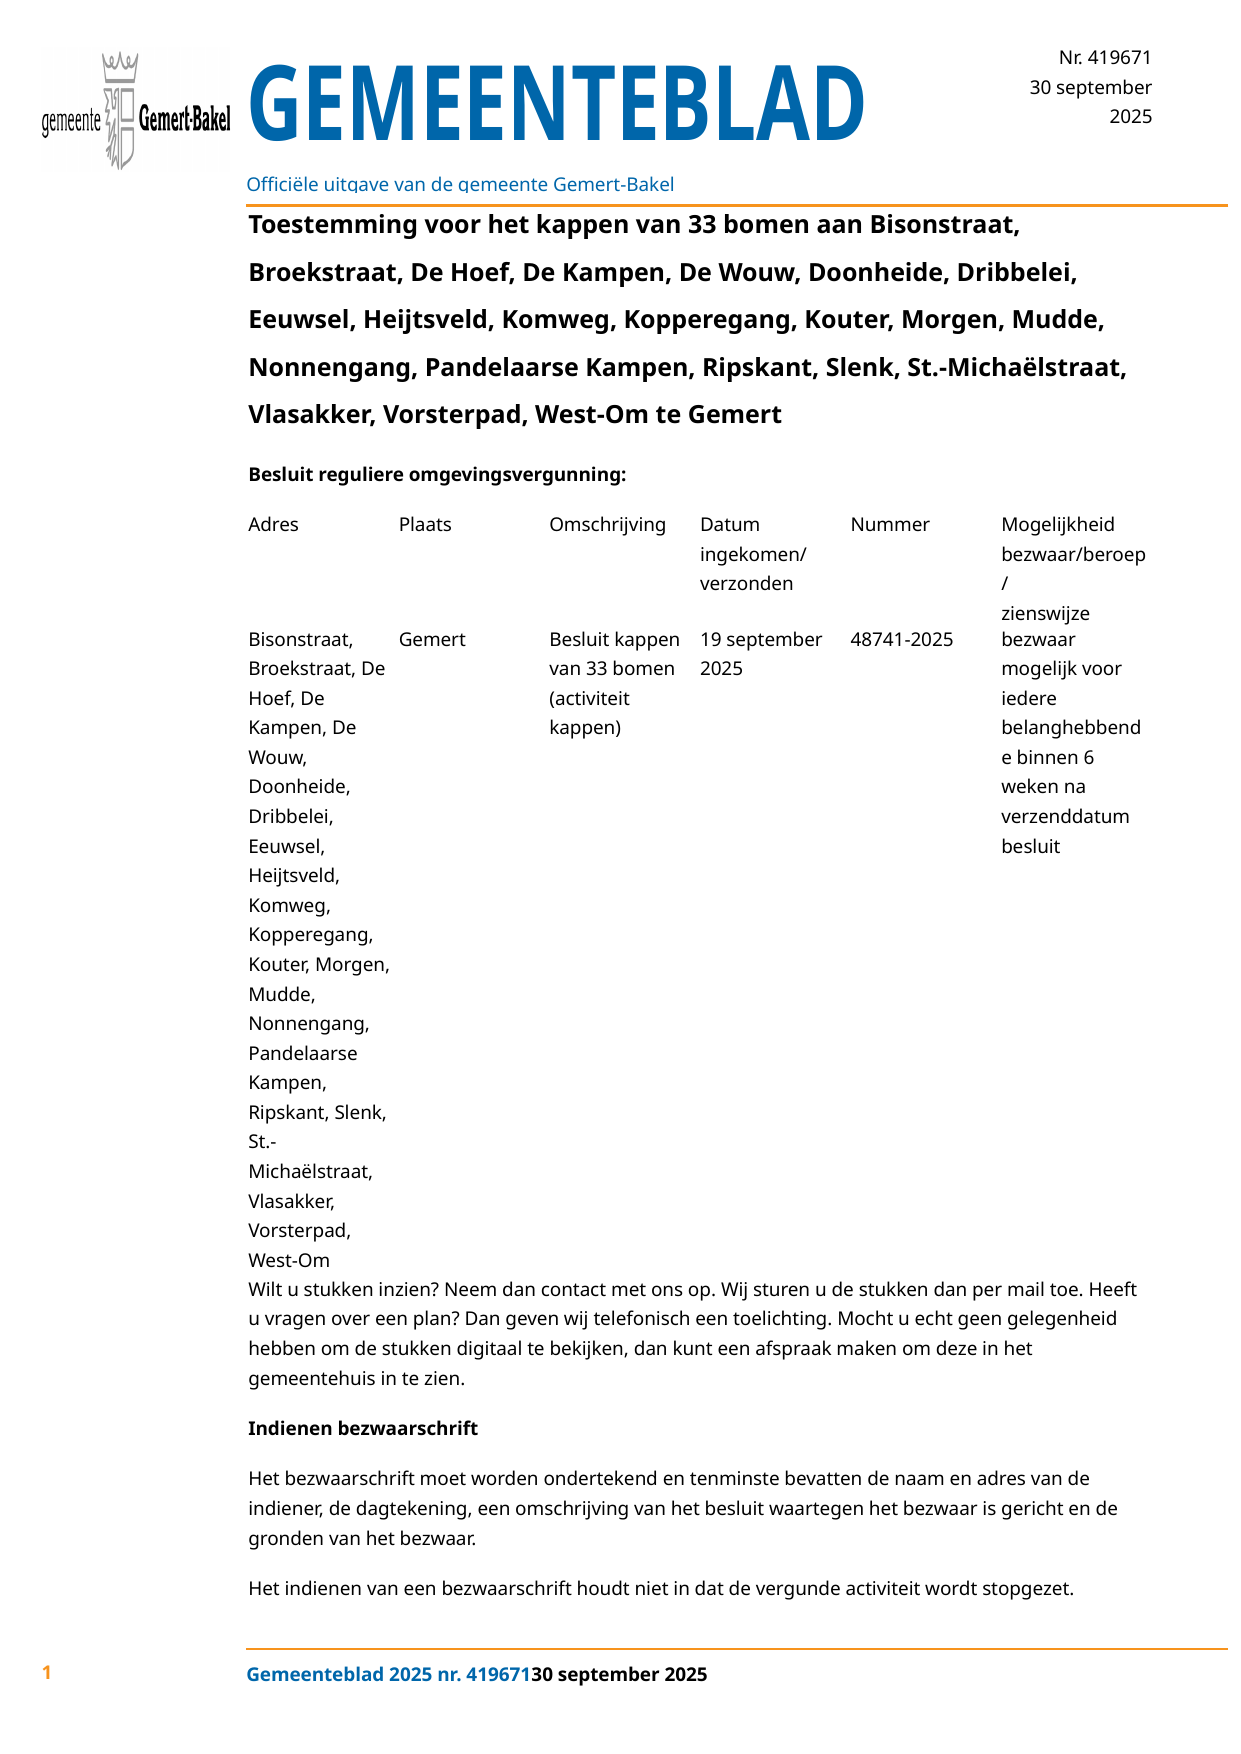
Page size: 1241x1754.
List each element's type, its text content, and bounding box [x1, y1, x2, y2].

table_header Nummer [850, 511, 1001, 626]
table_header Datum ingekomen/ verzonden [700, 511, 850, 626]
text Indienen bezwaarschrift [248, 1415, 1152, 1441]
table_cell Gemert [399, 626, 549, 1273]
table_header Omschrijving [549, 511, 700, 626]
table_cell Bisonstraat, Broekstraat, De Hoef, De Kampen, De Wouw, Doonheide, Dribbelei, Eeuwsel, Heijtsveld, Komweg, Kopperegang, Kouter, Morgen, Mudde, Nonnengang, Pandelaarse Kampen, Ripskant, Slenk, St.-Michaëlstraat, Vlasakker, Vorsterpad, West-Om [248, 626, 398, 1273]
table_cell Besluit kappen van 33 bomen (activiteit kappen) [549, 626, 700, 1273]
text Toestemming voor het kappen van 33 bomen aan Bisonstraat, Broekstraat, De Hoef, De Kampen, De Wouw, Doonheide, Dribbelei, Eeuwsel, Heijtsveld, Komweg, Kopperegang, Kouter, Morgen, Mudde, Nonnengang, Pandelaarse Kampen, Ripskant, Slenk, St.-Michaëlstraat, Vlasakker, Vorsterpad, West-Om te Gemert [248, 207, 1152, 431]
table_header Plaats [399, 511, 549, 626]
table_cell 48741-2025 [850, 626, 1001, 1273]
table_header Mogelijkheid bezwaar/beroep/ zienswijze [1001, 511, 1152, 626]
picture [41, 47, 231, 172]
text Het indienen van een bezwaarschrift houdt niet in dat de vergunde activiteit wordt stopgezet. [248, 1575, 1152, 1601]
table_cell 19 september 2025 [700, 626, 850, 1273]
text Besluit reguliere omgevingsvergunning: [248, 461, 1152, 486]
table_header Adres [248, 511, 398, 626]
text Het bezwaarschrift moet worden ondertekend en tenminste bevatten de naam en adres van de indiener, de dagtekening, een omschrijving van het besluit waartegen het bezwaar is gericht en de gronden van het bezwaar. [248, 1466, 1152, 1550]
table_cell bezwaar mogelijk voor iedere belanghebbende binnen 6 weken na verzenddatum besluit [1001, 626, 1152, 1273]
text Wilt u stukken inzien? Neem dan contact met ons op. Wij sturen u de stukken dan per mail toe. Heeft u vragen over een plan? Dan geven wij telefonisch een toelichting. Mocht u echt geen gelegenheid hebben om de stukken digitaal te bekijken, dan kunt een afspraak maken om deze in het gemeentehuis in te zien. [248, 1276, 1152, 1390]
